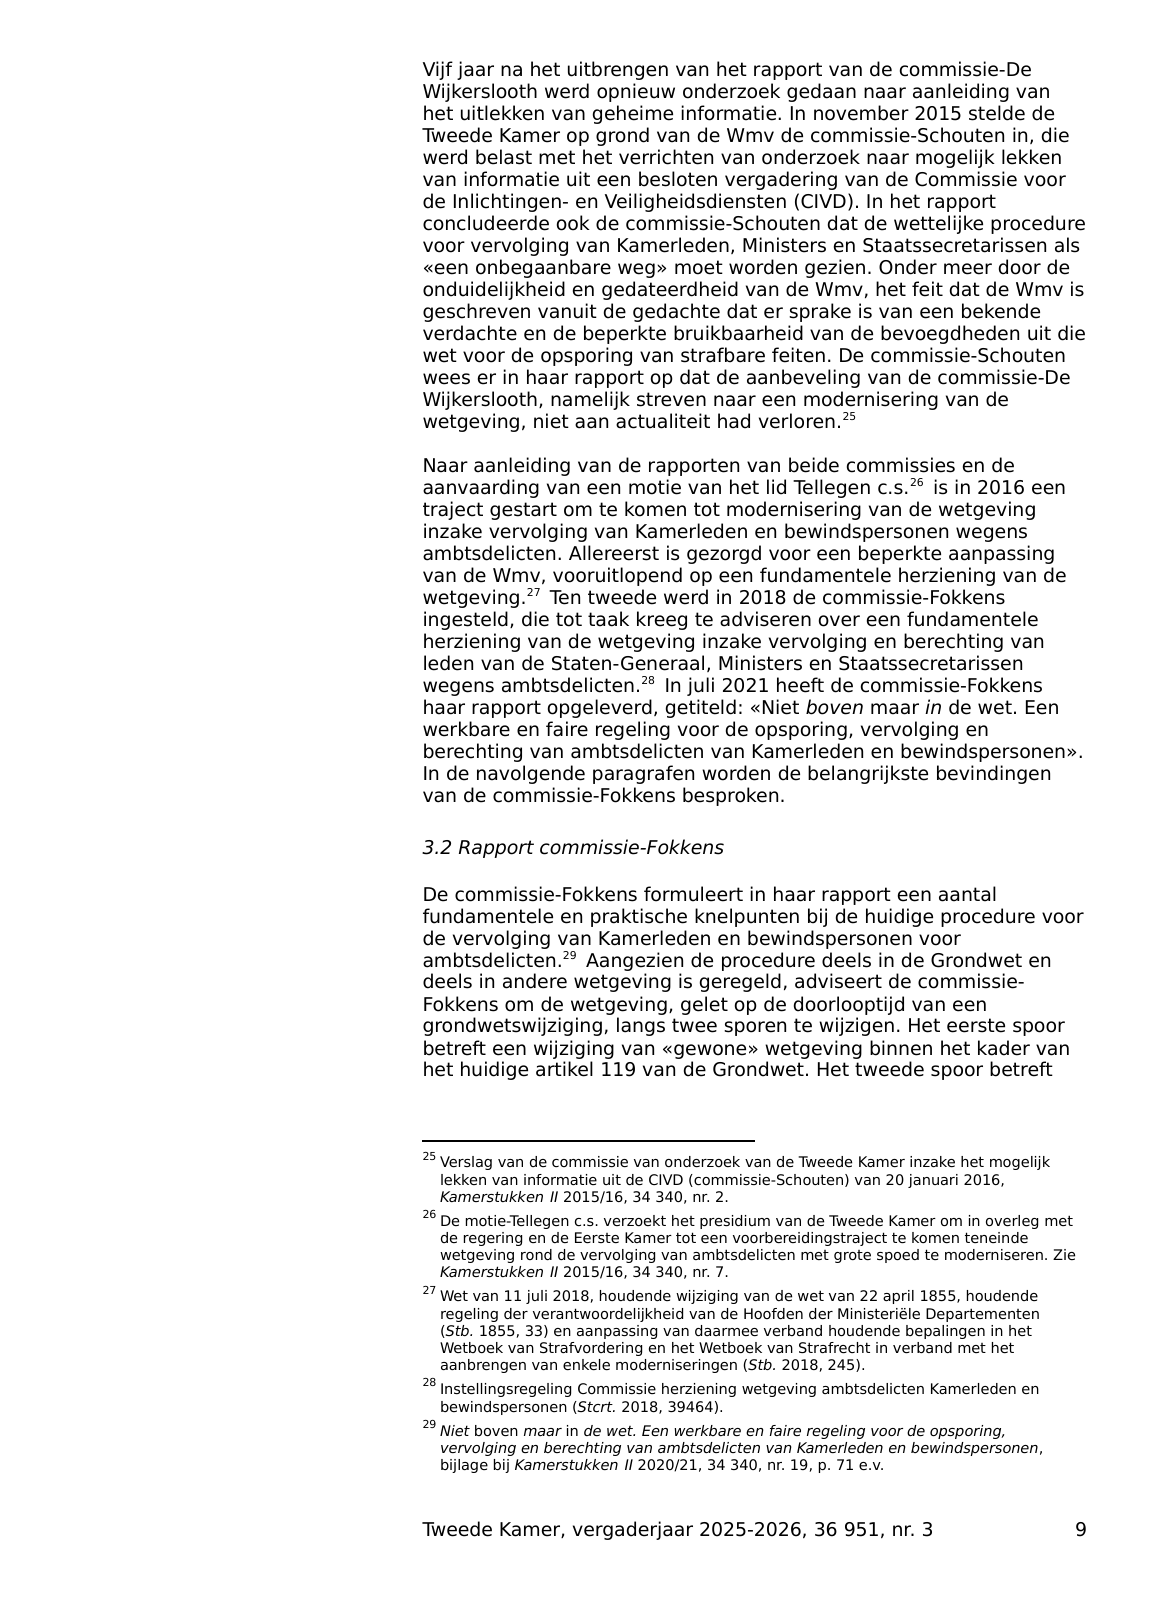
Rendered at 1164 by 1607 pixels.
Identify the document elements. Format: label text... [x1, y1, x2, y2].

text Verslag van de commissie van onderzoek van de Tweede Kamer inzake het mogelijk lekken van informatie uit de CIVD (commissie-Schouten) van 20 januari 2016, Kamerstukken II 2015/16, 34 340, nr. 2. [422, 1150, 1087, 1206]
subtitle 3.2 Rapport commissie-Fokkens [422, 837, 1087, 858]
text Naar aanleiding van de rapporten van beide commissies en de aanvaarding van een motie van het lid Tellegen c.s. is in 2016 een traject gestart om te komen tot modernisering van de wetgeving inzake vervolging van Kamerleden en bewindspersonen wegens ambtsdelicten. Allereerst is gezorgd voor een beperkte aanpassing van de Wmv, vooruitlopend op een fundamentele herziening van de wetgeving. Ten tweede werd in 2018 de commissie-Fokkens ingesteld, die tot taak kreeg te adviseren over een fundamentele herziening van de wetgeving inzake vervolging en berechting van leden van de Staten-Generaal, Ministers en Staatssecretarissen wegens ambtsdelicten. In juli 2021 heeft de commissie-Fokkens haar rapport opgeleverd, getiteld: «Niet boven maar in de wet. Een werkbare en faire regeling voor de opsporing, vervolging en berechting van ambtsdelicten van Kamerleden en bewindspersonen». In de navolgende paragrafen worden de belangrijkste bevindingen van de commissie-Fokkens besproken. [422, 455, 1087, 807]
text De motie-Tellegen c.s. verzoekt het presidium van de Tweede Kamer om in overleg met de regering en de Eerste Kamer tot een voorbereidingstraject te komen teneinde wetgeving rond de vervolging van ambtsdelicten met grote spoed te moderniseren. Zie Kamerstukken II 2015/16, 34 340, nr. 7. [422, 1208, 1087, 1281]
text De commissie-Fokkens formuleert in haar rapport een aantal fundamentele en praktische knelpunten bij de huidige procedure voor de vervolging van Kamerleden en bewindspersonen voor ambtsdelicten. Aangezien de procedure deels in de Grondwet en deels in andere wetgeving is geregeld, adviseert de commissie-Fokkens om de wetgeving, gelet op de doorlooptijd van een grondwetswijziging, langs twee sporen te wijzigen. Het eerste spoor betreft een wijziging van «gewone» wetgeving binnen het kader van het huidige artikel 119 van de Grondwet. Het tweede spoor betreft [422, 883, 1087, 1081]
text Wet van 11 juli 2018, houdende wijziging van de wet van 22 april 1855, houdende regeling der verantwoordelijkheid van de Hoofden der Ministeriële Departementen (Stb. 1855, 33) en aanpassing van daarmee verband houdende bepalingen in het Wetboek van Strafvordering en het Wetboek van Strafrecht in verband met het aanbrengen van enkele moderniseringen (Stb. 2018, 245). [422, 1284, 1087, 1374]
text Instellingsregeling Commissie herziening wetgeving ambtsdelicten Kamerleden en bewindspersonen (Stcrt. 2018, 39464). [422, 1377, 1087, 1416]
text Vijf jaar na het uitbrengen van het rapport van de commissie-De Wijkerslooth werd opnieuw onderzoek gedaan naar aanleiding van het uitlekken van geheime informatie. In november 2015 stelde de Tweede Kamer op grond van de Wmv de commissie-Schouten in, die werd belast met het verrichten van onderzoek naar mogelijk lekken van informatie uit een besloten vergadering van de Commissie voor de Inlichtingen- en Veiligheidsdiensten (CIVD). In het rapport concludeerde ook de commissie-Schouten dat de wettelijke procedure voor vervolging van Kamerleden, Ministers en Staatssecretarissen als «een onbegaanbare weg» moet worden gezien. Onder meer door de onduidelijkheid en gedateerdheid van de Wmv, het feit dat de Wmv is geschreven vanuit de gedachte dat er sprake is van een bekende verdachte en de beperkte bruikbaarheid van de bevoegdheden uit die wet voor de opsporing van strafbare feiten. De commissie-Schouten wees er in haar rapport op dat de aanbeveling van de commissie-De Wijkerslooth, namelijk streven naar een modernisering van de wetgeving, niet aan actualiteit had verloren. [422, 59, 1087, 433]
text Niet boven maar in de wet. Een werkbare en faire regeling voor de opsporing, vervolging en berechting van ambtsdelicten van Kamerleden en bewindspersonen, bijlage bij Kamerstukken II 2020/21, 34 340, nr. 19, p. 71 e.v. [422, 1418, 1087, 1474]
